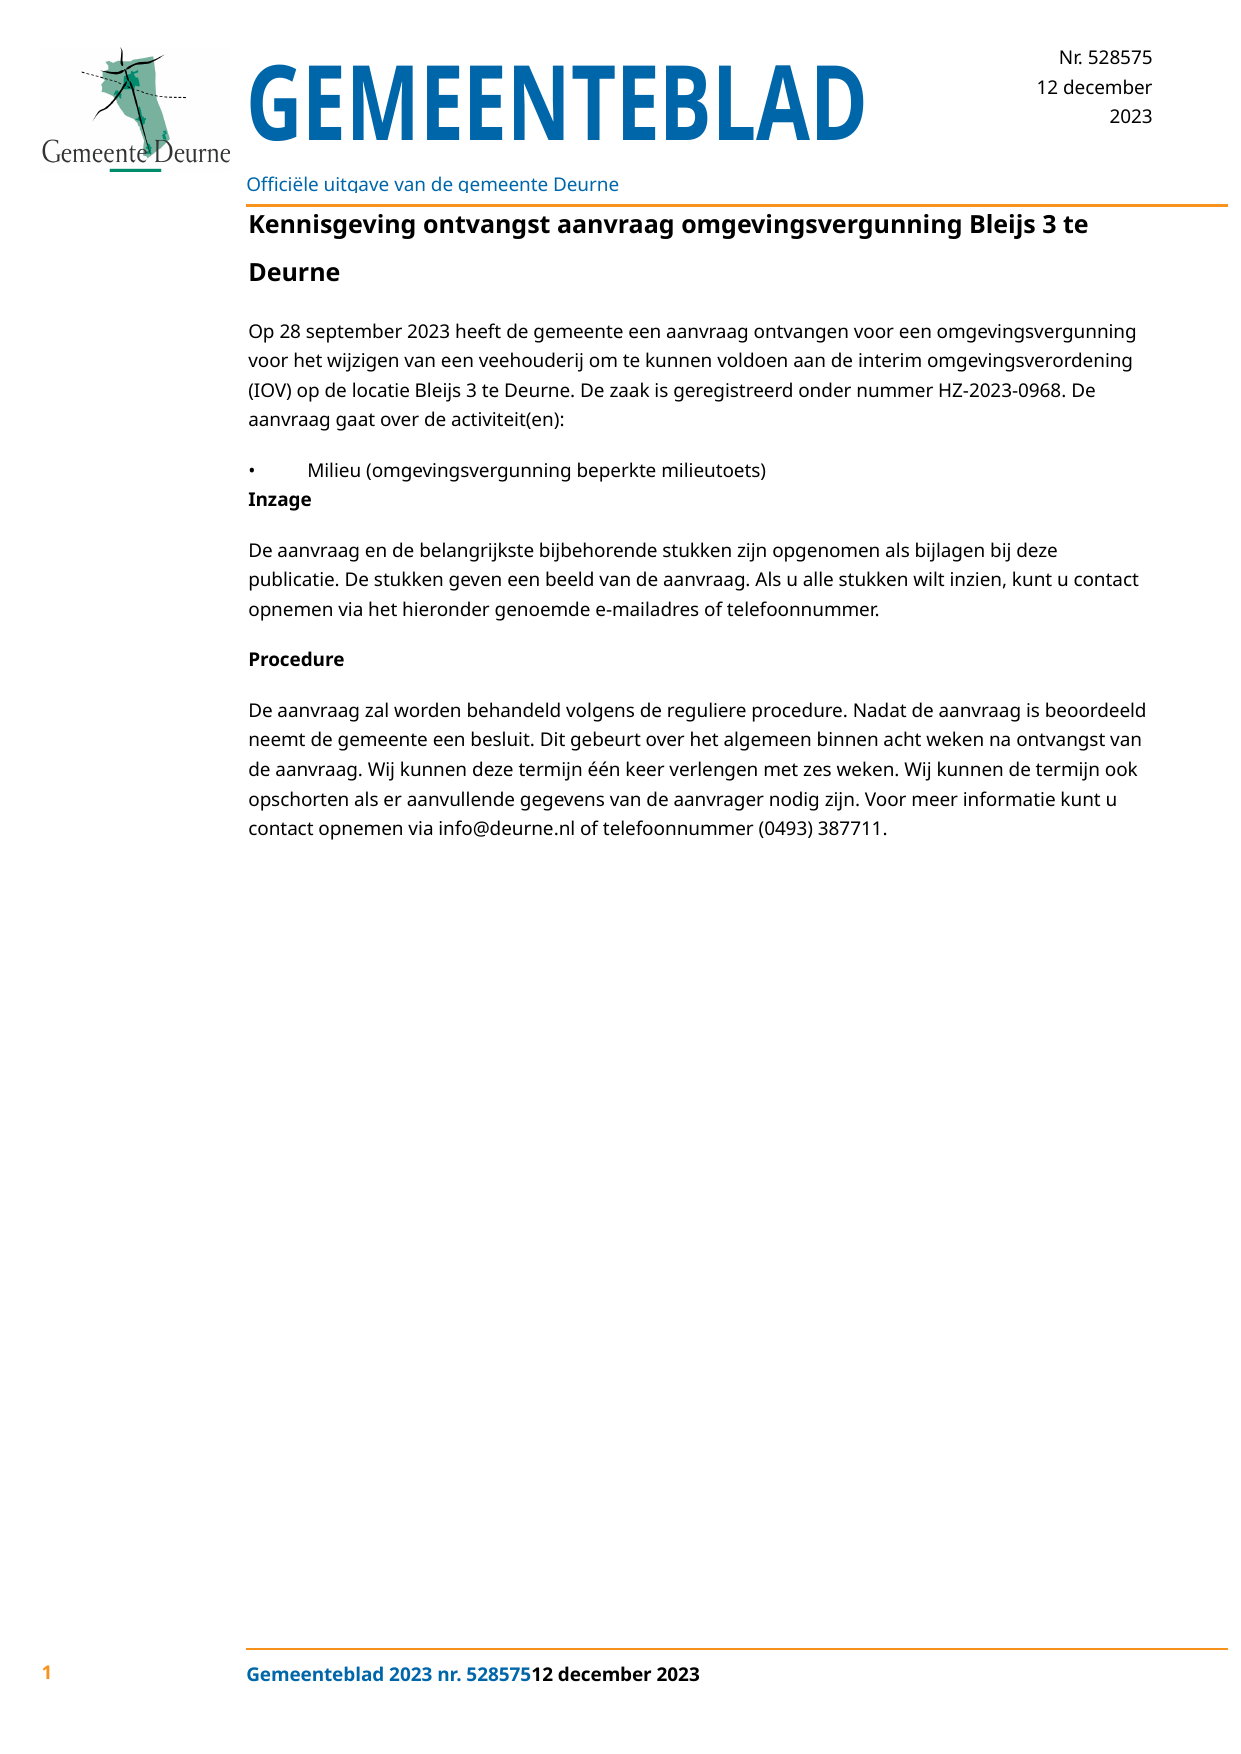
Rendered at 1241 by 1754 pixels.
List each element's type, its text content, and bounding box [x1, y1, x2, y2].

text Kennisgeving ontvangst aanvraag omgevingsvergunning Bleijs 3 te Deurne [248, 207, 1152, 288]
text De aanvraag zal worden behandeld volgens de reguliere procedure. Nadat de aanvraag is beoordeeld neemt de gemeente een besluit. Dit gebeurt over het algemeen binnen acht weken na ontvangst van de aanvraag. Wij kunnen deze termijn één keer verlengen met zes weken. Wij kunnen de termijn ook opschorten als er aanvullende gegevens van de aanvrager nodig zijn. Voor meer informatie kunt u contact opnemen via info@deurne.nl of telefoonnummer (0493) 387711. [248, 697, 1152, 841]
picture [41, 47, 231, 172]
text De aanvraag en de belangrijkste bijbehorende stukken zijn opgenomen als bijlagen bij deze publicatie. De stukken geven een beeld van de aanvraag. Als u alle stukken wilt inzien, kunt u contact opnemen via het hieronder genoemde e-mailadres of telefoonnummer. [248, 537, 1152, 622]
text Procedure [248, 647, 1152, 672]
text Inzage [248, 487, 1152, 512]
list Milieu (omgevingsvergunning beperkte milieutoets) [248, 457, 1152, 483]
text Op 28 september 2023 heeft de gemeente een aanvraag ontvangen voor een omgevingsvergunning voor het wijzigen van een veehouderij om te kunnen voldoen aan de interim omgevingsverordening (IOV) op de locatie Bleijs 3 te Deurne. De zaak is geregistreerd onder nummer HZ-2023-0968. De aanvraag gaat over de activiteit(en): [248, 318, 1152, 432]
